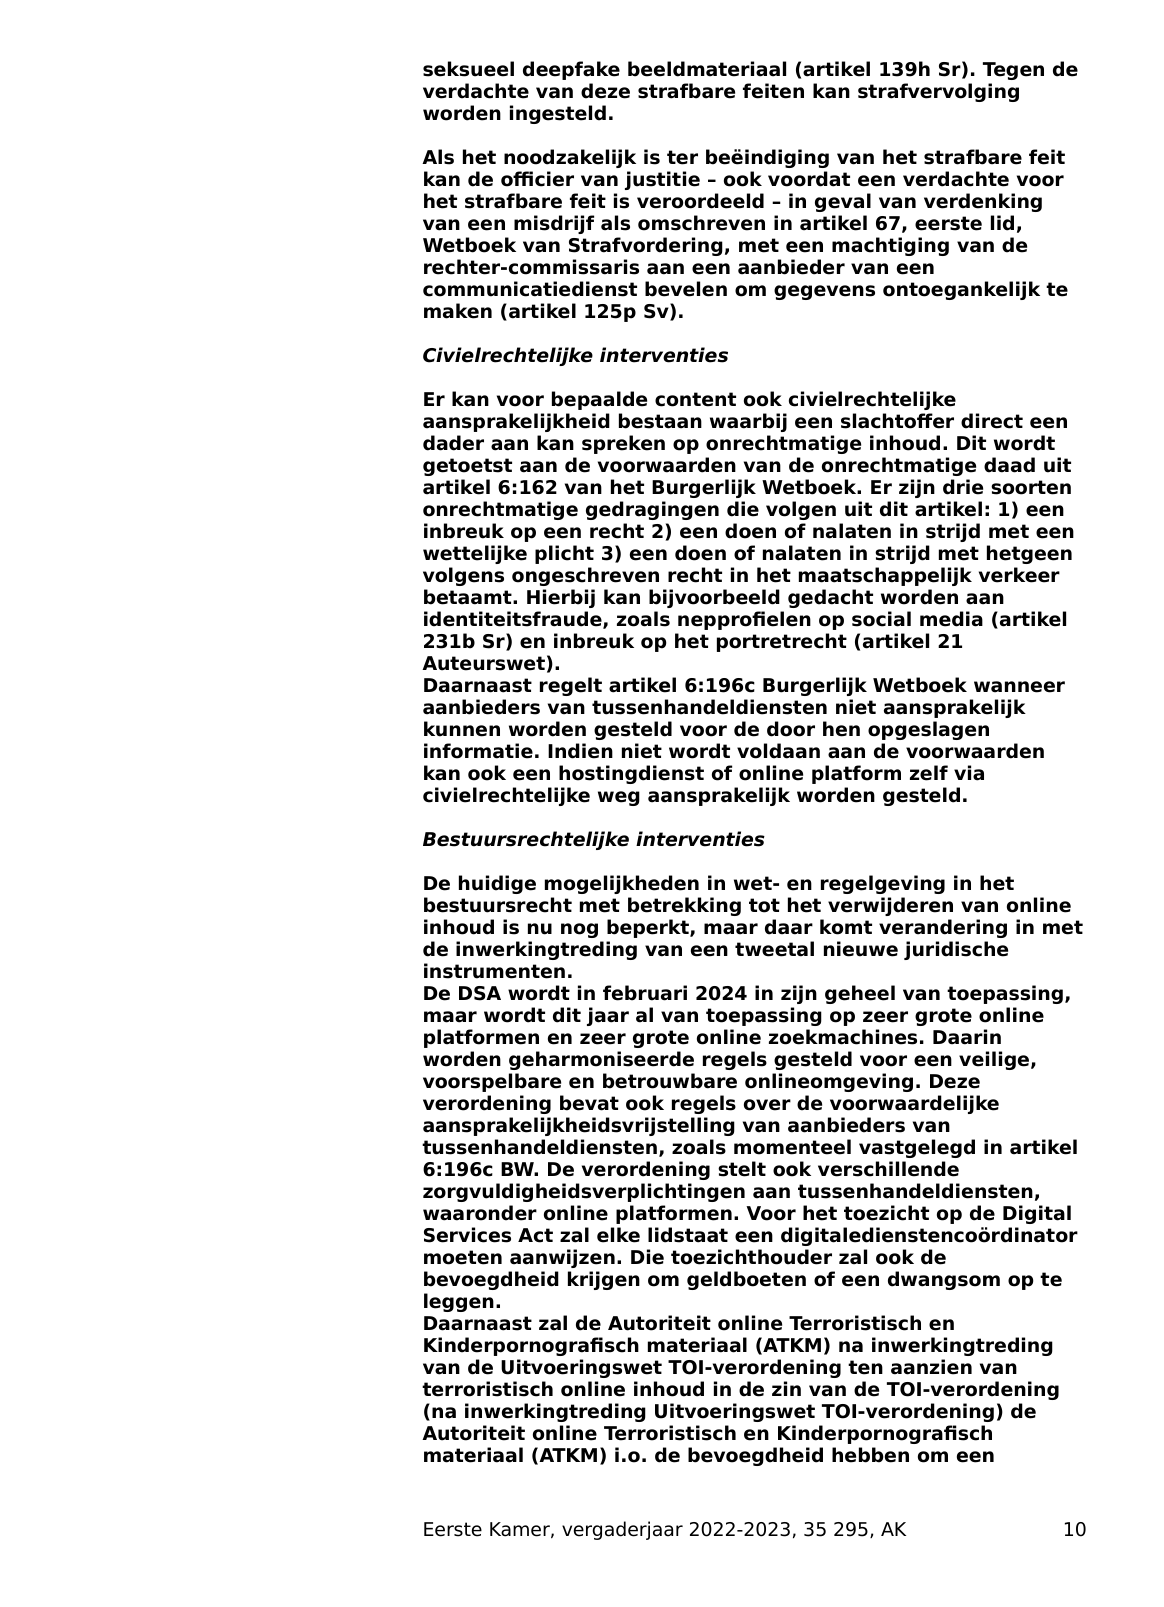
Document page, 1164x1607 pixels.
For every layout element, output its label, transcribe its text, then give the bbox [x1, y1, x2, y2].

text Daarnaast regelt artikel 6:196c Burgerlijk Wetboek wanneer aanbieders van tussenhandeldiensten niet aansprakelijk kunnen worden gesteld voor de door hen opgeslagen informatie. Indien niet wordt voldaan aan de voorwaarden kan ook een hostingdienst of online platform zelf via civielrechtelijke weg aansprakelijk worden gesteld. [422, 675, 1087, 807]
text Als het noodzakelijk is ter beëindiging van het strafbare feit kan de officier van justitie – ook voordat een verdachte voor het strafbare feit is veroordeeld – in geval van verdenking van een misdrijf als omschreven in artikel 67, eerste lid, Wetboek van Strafvordering, met een machtiging van de rechter-commissaris aan een aanbieder van een communicatiedienst bevelen om gegevens ontoegankelijk te maken (artikel 125p Sv). [422, 147, 1087, 323]
text seksueel deepfake beeldmateriaal (artikel 139h Sr). Tegen de verdachte van deze strafbare feiten kan strafvervolging worden ingesteld. [422, 59, 1087, 125]
text Daarnaast zal de Autoriteit online Terroristisch en Kinderpornografisch materiaal (ATKM) na inwerkingtreding van de Uitvoeringswet TOI-verordening ten aanzien van terroristisch online inhoud in de zin van de TOI-verordening (na inwerkingtreding Uitvoeringswet TOI-verordening) de Autoriteit online Terroristisch en Kinderpornografisch materiaal (ATKM) i.o. de bevoegdheid hebben om een [422, 1313, 1087, 1467]
text Er kan voor bepaalde content ook civielrechtelijke aansprakelijkheid bestaan waarbij een slachtoffer direct een dader aan kan spreken op onrechtmatige inhoud. Dit wordt getoetst aan de voorwaarden van de onrechtmatige daad uit artikel 6:162 van het Burgerlijk Wetboek. Er zijn drie soorten onrechtmatige gedragingen die volgen uit dit artikel: 1) een inbreuk op een recht 2) een doen of nalaten in strijd met een wettelijke plicht 3) een doen of nalaten in strijd met hetgeen volgens ongeschreven recht in het maatschappelijk verkeer betaamt. Hierbij kan bijvoorbeeld gedacht worden aan identiteitsfraude, zoals nepprofielen op social media (artikel 231b Sr) en inbreuk op het portretrecht (artikel 21 Auteurswet). [422, 389, 1087, 675]
subtitle Bestuursrechtelijke interventies [422, 829, 1087, 851]
subtitle Civielrechtelijke interventies [422, 345, 1087, 367]
text De DSA wordt in februari 2024 in zijn geheel van toepassing, maar wordt dit jaar al van toepassing op zeer grote online platformen en zeer grote online zoekmachines. Daarin worden geharmoniseerde regels gesteld voor een veilige, voorspelbare en betrouwbare onlineomgeving. Deze verordening bevat ook regels over de voorwaardelijke aansprakelijkheidsvrijstelling van aanbieders van tussenhandeldiensten, zoals momenteel vastgelegd in artikel 6:196c BW. De verordening stelt ook verschillende zorgvuldigheidsverplichtingen aan tussenhandeldiensten, waaronder online platformen. Voor het toezicht op de Digital Services Act zal elke lidstaat een digitaledienstencoördinator moeten aanwijzen. Die toezichthouder zal ook de bevoegdheid krijgen om geldboeten of een dwangsom op te leggen. [422, 983, 1087, 1313]
text De huidige mogelijkheden in wet- en regelgeving in het bestuursrecht met betrekking tot het verwijderen van online inhoud is nu nog beperkt, maar daar komt verandering in met de inwerkingtreding van een tweetal nieuwe juridische instrumenten. [422, 873, 1087, 983]
